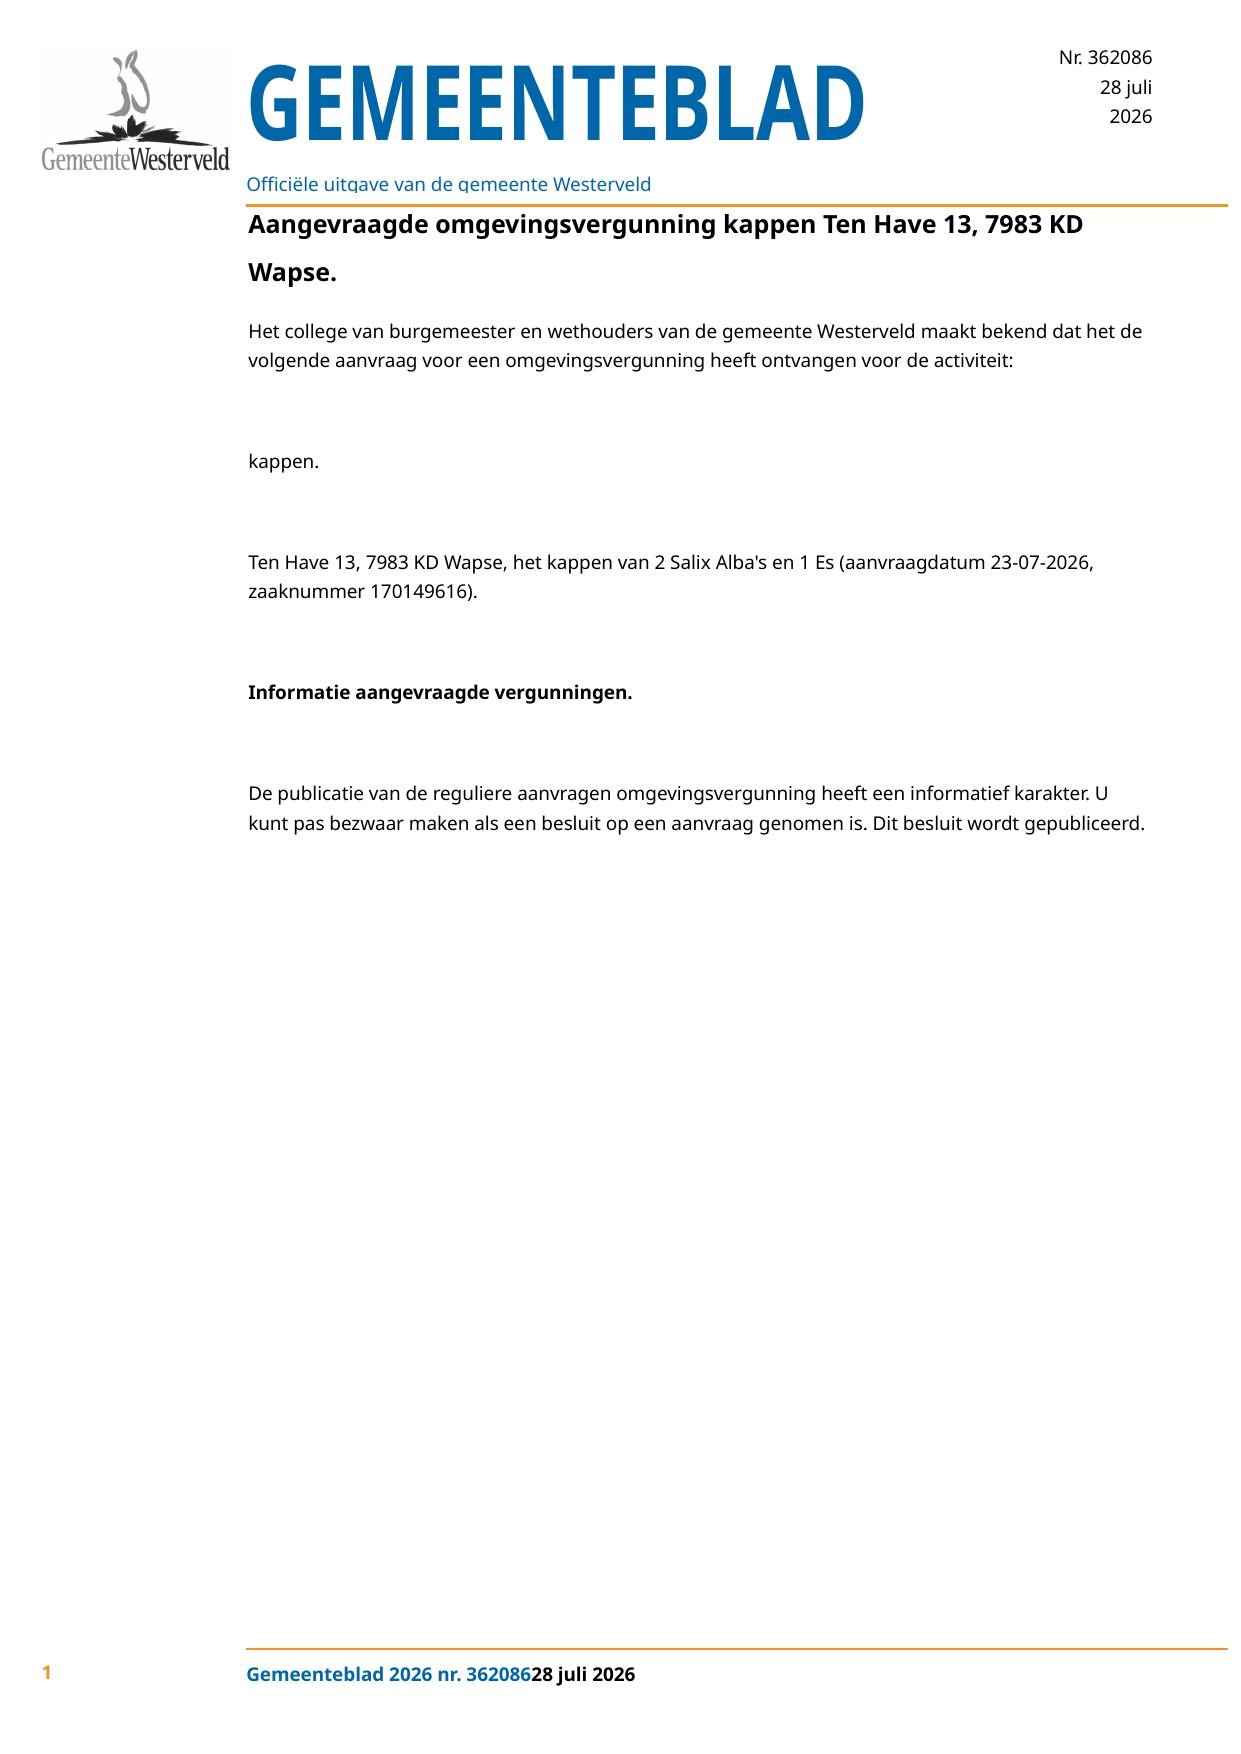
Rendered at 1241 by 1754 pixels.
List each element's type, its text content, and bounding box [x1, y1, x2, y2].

text kappen. [248, 448, 1152, 474]
text Het college van burgemeester en wethouders van de gemeente Westerveld maakt bekend dat het de volgende aanvraag voor een omgevingsvergunning heeft ontvangen voor de activiteit: [248, 318, 1152, 373]
text Ten Have 13, 7983 KD Wapse, het kappen van 2 Salix Alba's en 1 Es (aanvraagdatum 23-07-2026, zaaknummer 170149616). [248, 549, 1152, 604]
text De publicatie van de reguliere aanvragen omgevingsvergunning heeft een informatief karakter. U kunt pas bezwaar maken als een besluit op een aanvraag genomen is. Dit besluit wordt gepubliceerd. [248, 780, 1152, 836]
text Aangevraagde omgevingsvergunning kappen Ten Have 13, 7983 KD Wapse. [248, 207, 1152, 288]
picture [41, 47, 231, 172]
text Informatie aangevraagde vergunningen. [248, 679, 1152, 705]
